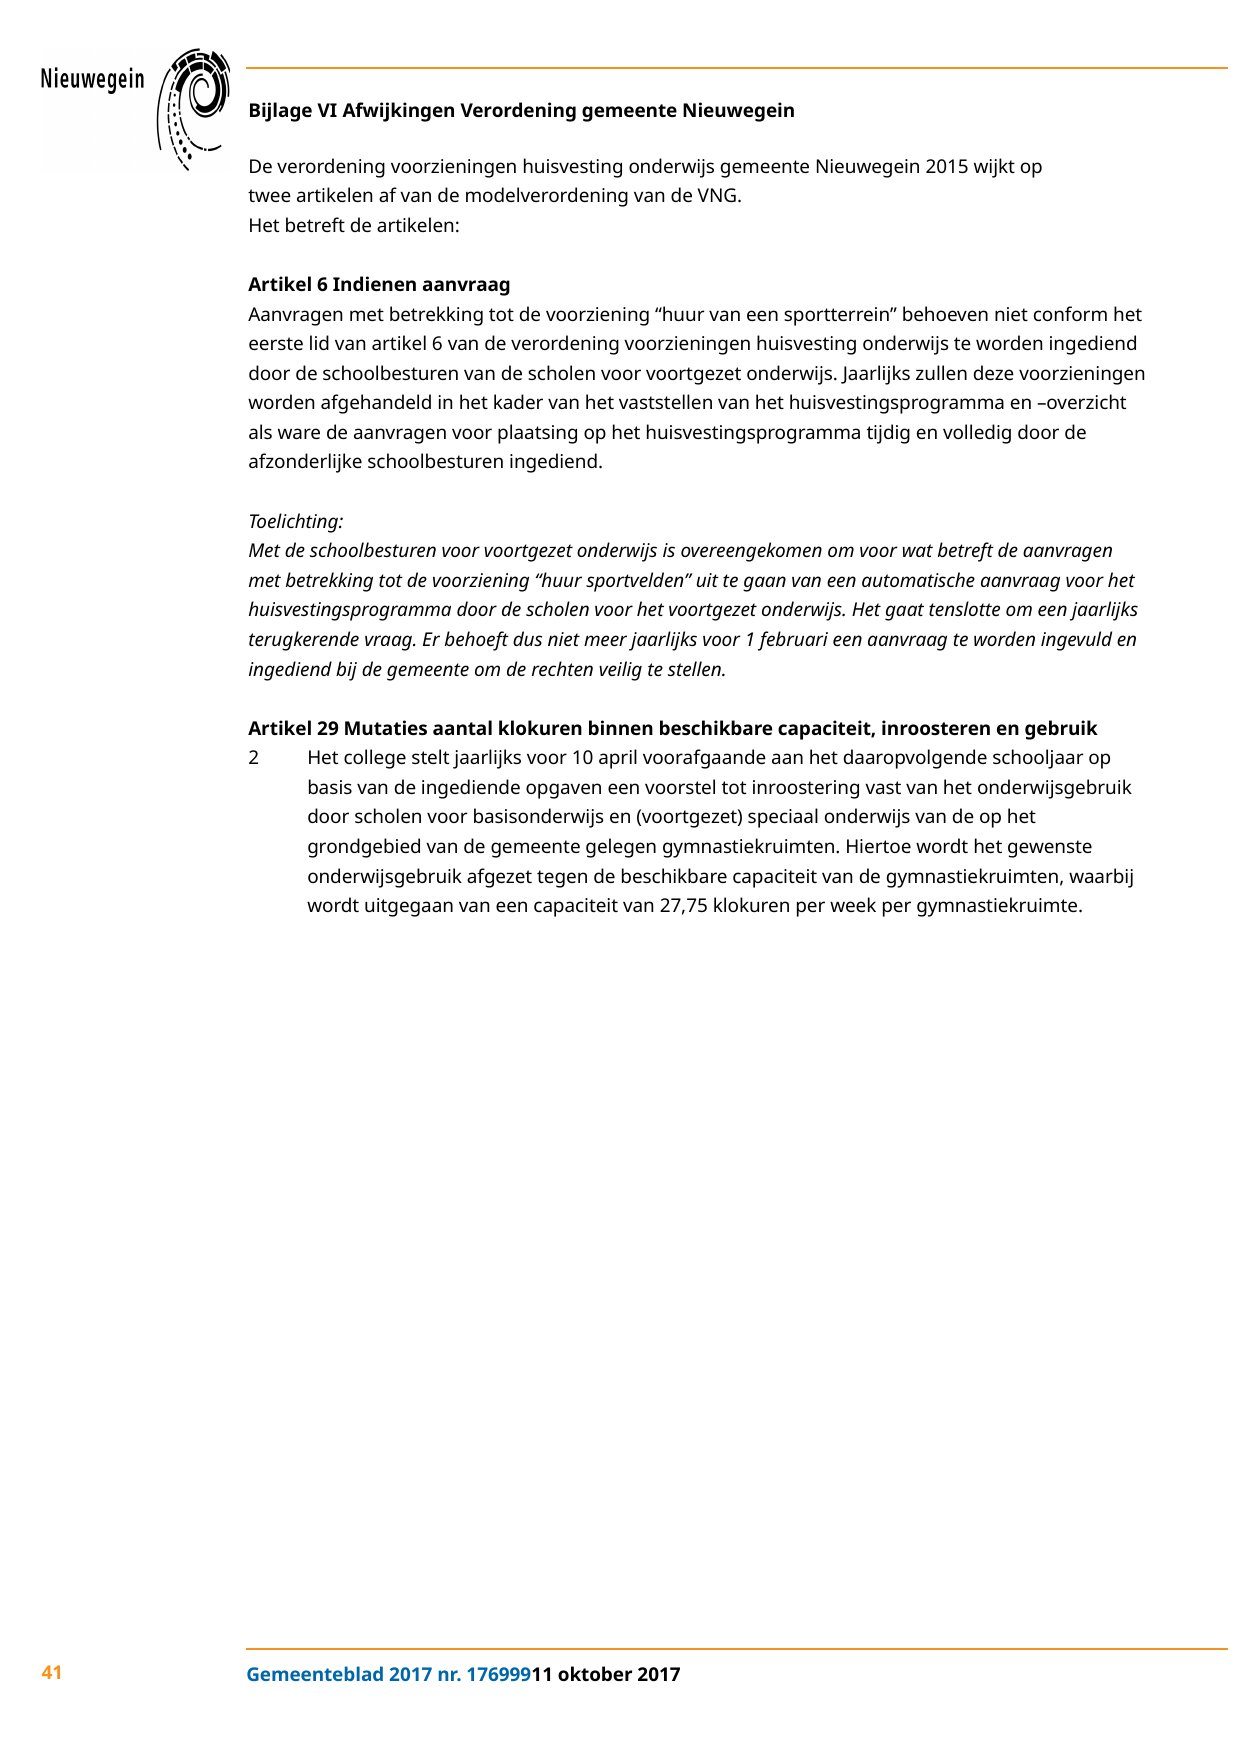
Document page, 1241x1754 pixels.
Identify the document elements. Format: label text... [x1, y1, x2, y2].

text Aanvragen met betrekking tot de voorziening “huur van een sportterrein” behoeven niet conform het eerste lid van artikel 6 van de verordening voorzieningen huisvesting onderwijs te worden ingediend door de schoolbesturen van de scholen voor voortgezet onderwijs. Jaarlijks zullen deze voorzieningen worden afgehandeld in het kader van het vaststellen van het huisvestingsprogramma en –overzicht als ware de aanvragen voor plaatsing op het huisvestingsprogramma tijdig en volledig door de afzonderlijke schoolbesturen ingediend. [248, 301, 1152, 474]
list Het college stelt jaarlijks voor 10 april voorafgaande aan het daaropvolgende schooljaar op basis van de ingediende opgaven een voorstel tot inroostering vast van het onderwijsgebruik door scholen voor basisonderwijs en (voortgezet) speciaal onderwijs van de op het grondgebied van de gemeente gelegen gymnastiekruimten. Hiertoe wordt het gewenste onderwijsgebruik afgezet tegen de beschikbare capaciteit van de gymnastiekruimten, waarbij wordt uitgegaan van een capaciteit van 27,75 klokuren per week per gymnastiekruimte. [248, 744, 1152, 918]
picture [41, 47, 231, 172]
text twee artikelen af van de modelverordening van de VNG. [248, 182, 1152, 208]
text Toelichting: [248, 508, 1152, 534]
text Met de schoolbesturen voor voortgezet onderwijs is overeengekomen om voor wat betreft de aanvragen met betrekking tot de voorziening “huur sportvelden” uit te gaan van een automatische aanvraag voor het huisvestingsprogramma door de scholen voor het voortgezet onderwijs. Het gaat tenslotte om een jaarlijks terugkerende vraag. Er behoeft dus niet meer jaarlijks voor 1 februari een aanvraag te worden ingevuld en ingediend bij de gemeente om de rechten veilig te stellen. [248, 537, 1152, 682]
text Bijlage VI Afwijkingen Verordening gemeente Nieuwegein [248, 95, 1152, 123]
text De verordening voorzieningen huisvesting onderwijs gemeente Nieuwegein 2015 wijkt op [248, 153, 1152, 179]
text Artikel 29 Mutaties aantal klokuren binnen beschikbare capaciteit, inroosteren en gebruik [248, 715, 1152, 741]
text Artikel 6 Indienen aanvraag [248, 271, 1152, 297]
text Het betreft de artikelen: [248, 212, 1152, 238]
